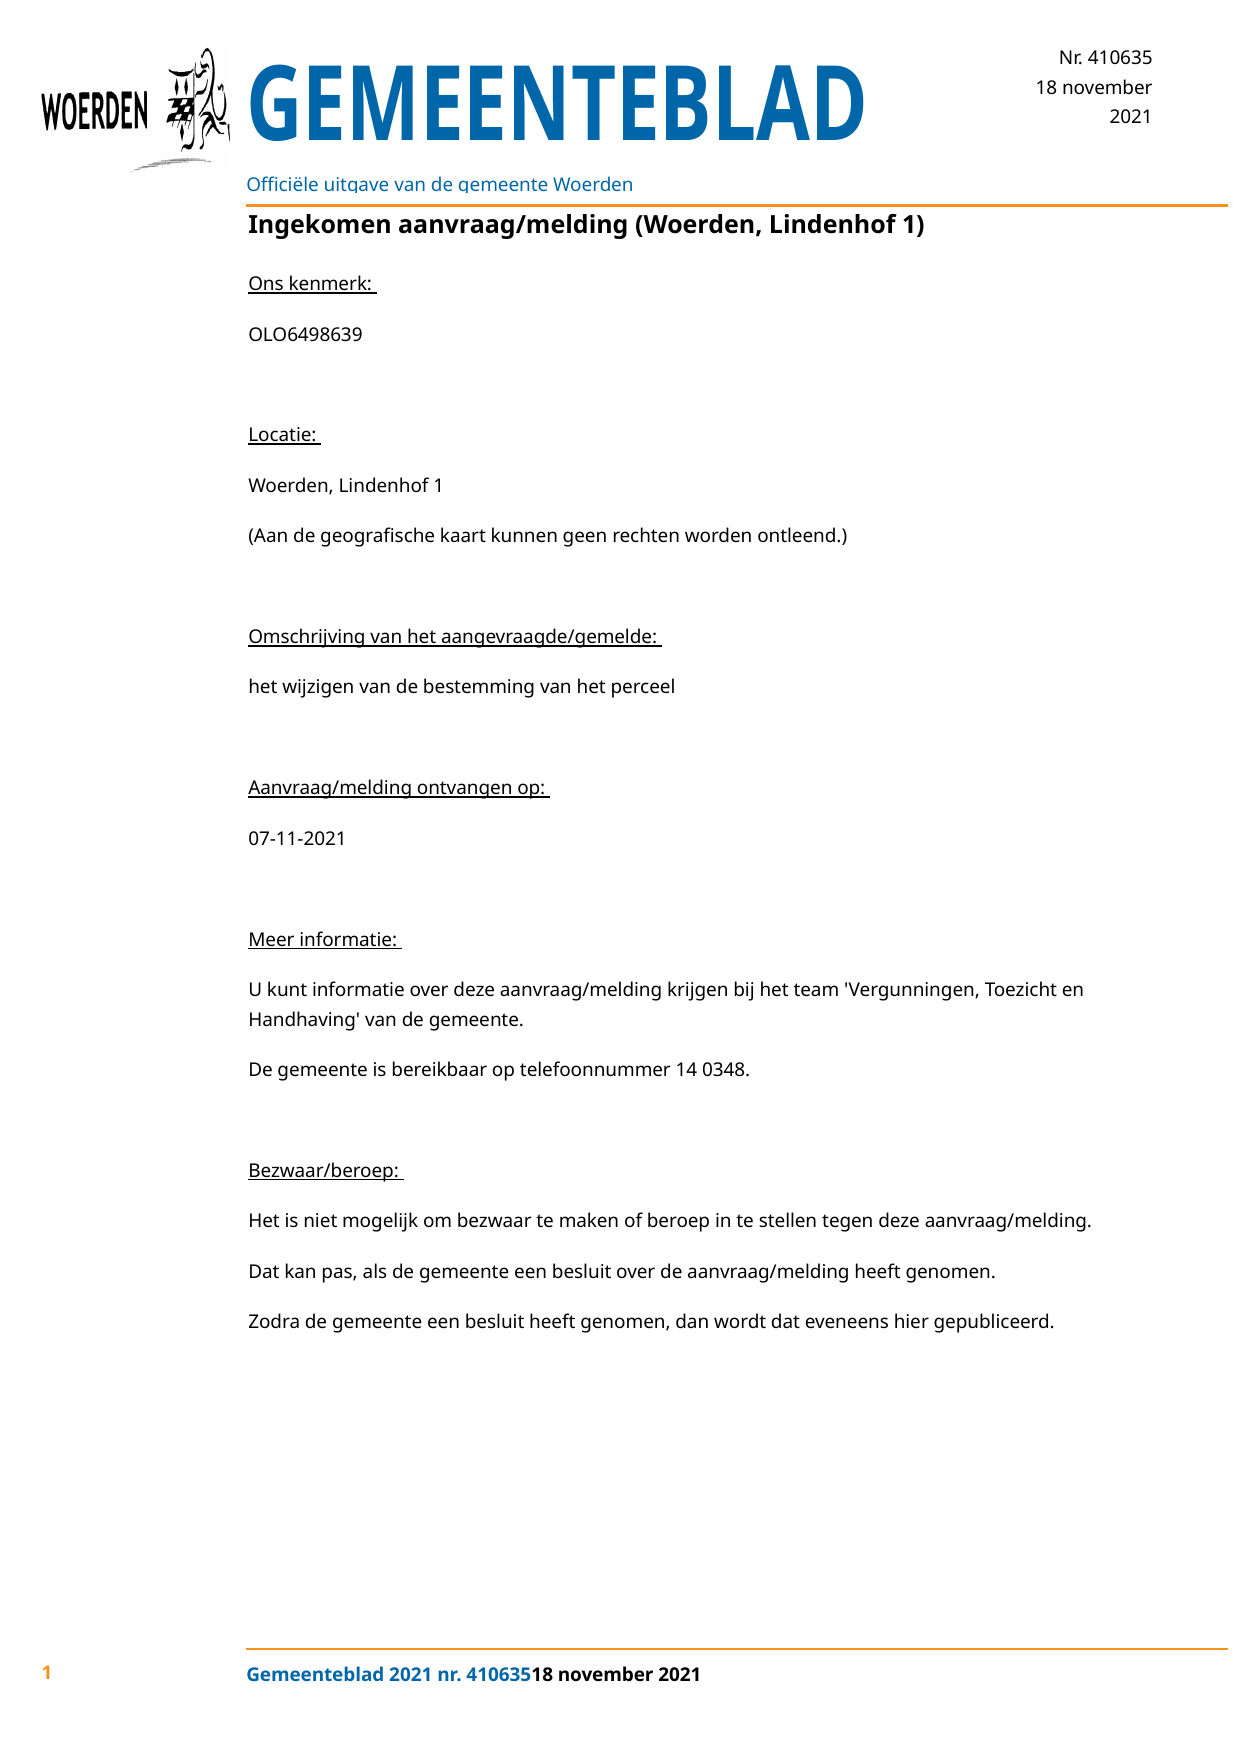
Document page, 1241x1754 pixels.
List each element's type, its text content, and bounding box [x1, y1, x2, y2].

text Ons kenmerk: [248, 270, 1152, 296]
text Aanvraag/melding ontvangen op: [248, 774, 1152, 800]
text het wijzigen van de bestemming van het perceel [248, 674, 1152, 699]
text Dat kan pas, als de gemeente een besluit over de aanvraag/melding heeft genomen. [248, 1258, 1152, 1283]
text Meer informatie: [248, 926, 1152, 951]
text Omschrijving van het aangevraagde/gemelde: [248, 623, 1152, 649]
text Zodra de gemeente een besluit heeft genomen, dan wordt dat eveneens hier gepubliceerd. [248, 1308, 1152, 1334]
picture [41, 47, 231, 172]
text 07-11-2021 [248, 825, 1152, 851]
text Woerden, Lindenhof 1 [248, 472, 1152, 498]
text (Aan de geografische kaart kunnen geen rechten worden ontleend.) [248, 522, 1152, 548]
text Bezwaar/beroep: [248, 1157, 1152, 1183]
text Ingekomen aanvraag/melding (Woerden, Lindenhof 1) [248, 207, 1152, 241]
text U kunt informatie over deze aanvraag/melding krijgen bij het team 'Vergunningen, Toezicht en Handhaving' van de gemeente. [248, 976, 1152, 1031]
text Locatie: [248, 422, 1152, 447]
text Het is niet mogelijk om bezwaar te maken of beroep in te stellen tegen deze aanvraag/melding. [248, 1207, 1152, 1233]
text OLO6498639 [248, 321, 1152, 346]
text De gemeente is bereikbaar op telefoonnummer 14 0348. [248, 1056, 1152, 1082]
